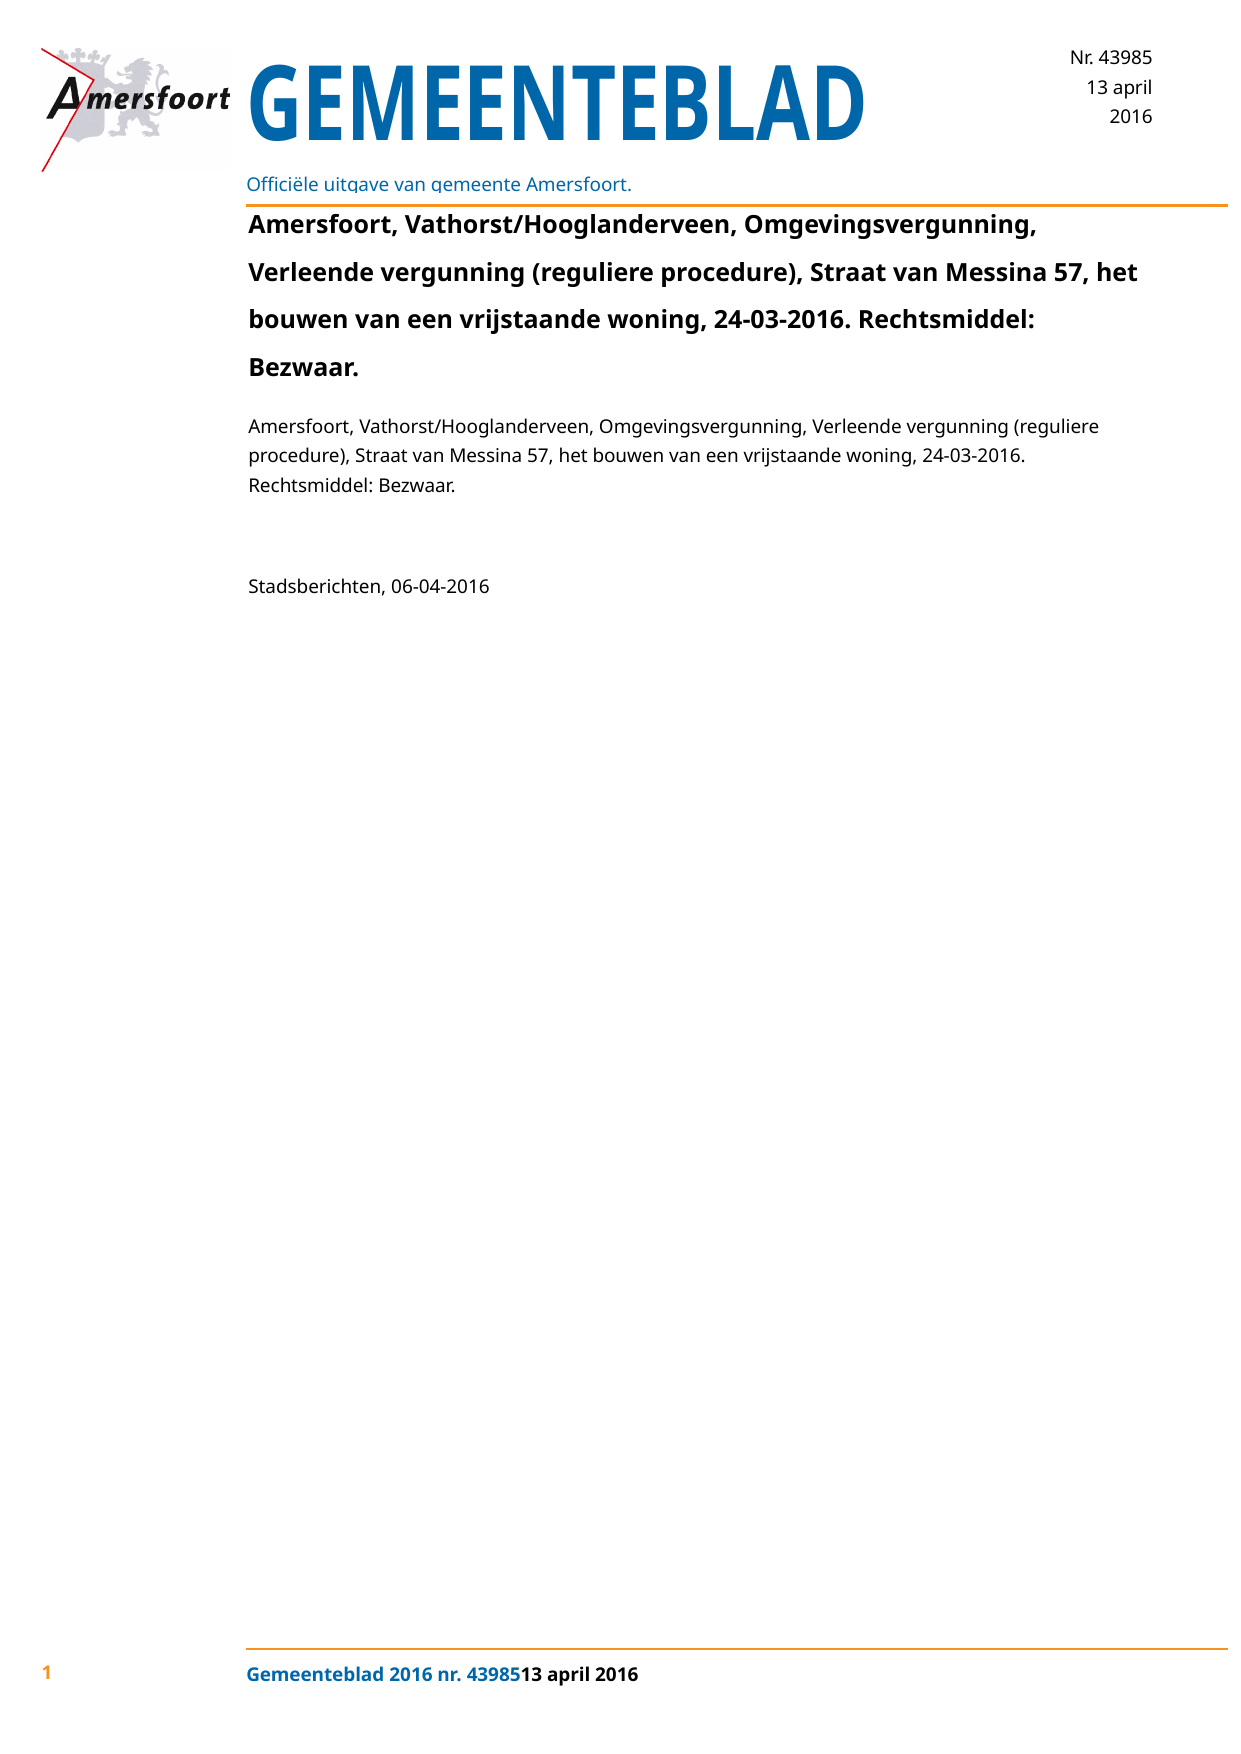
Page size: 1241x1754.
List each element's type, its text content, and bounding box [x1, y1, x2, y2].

picture [41, 47, 231, 172]
text Stadsberichten, 06-04-2016 [248, 573, 1152, 599]
text Amersfoort, Vathorst/Hooglanderveen, Omgevingsvergunning, Verleende vergunning (reguliere procedure), Straat van Messina 57, het bouwen van een vrijstaande woning, 24-03-2016. Rechtsmiddel: Bezwaar. [248, 413, 1152, 498]
text Amersfoort, Vathorst/Hooglanderveen, Omgevingsvergunning, Verleende vergunning (reguliere procedure), Straat van Messina 57, het bouwen van een vrijstaande woning, 24-03-2016. Rechtsmiddel: Bezwaar. [248, 207, 1152, 384]
